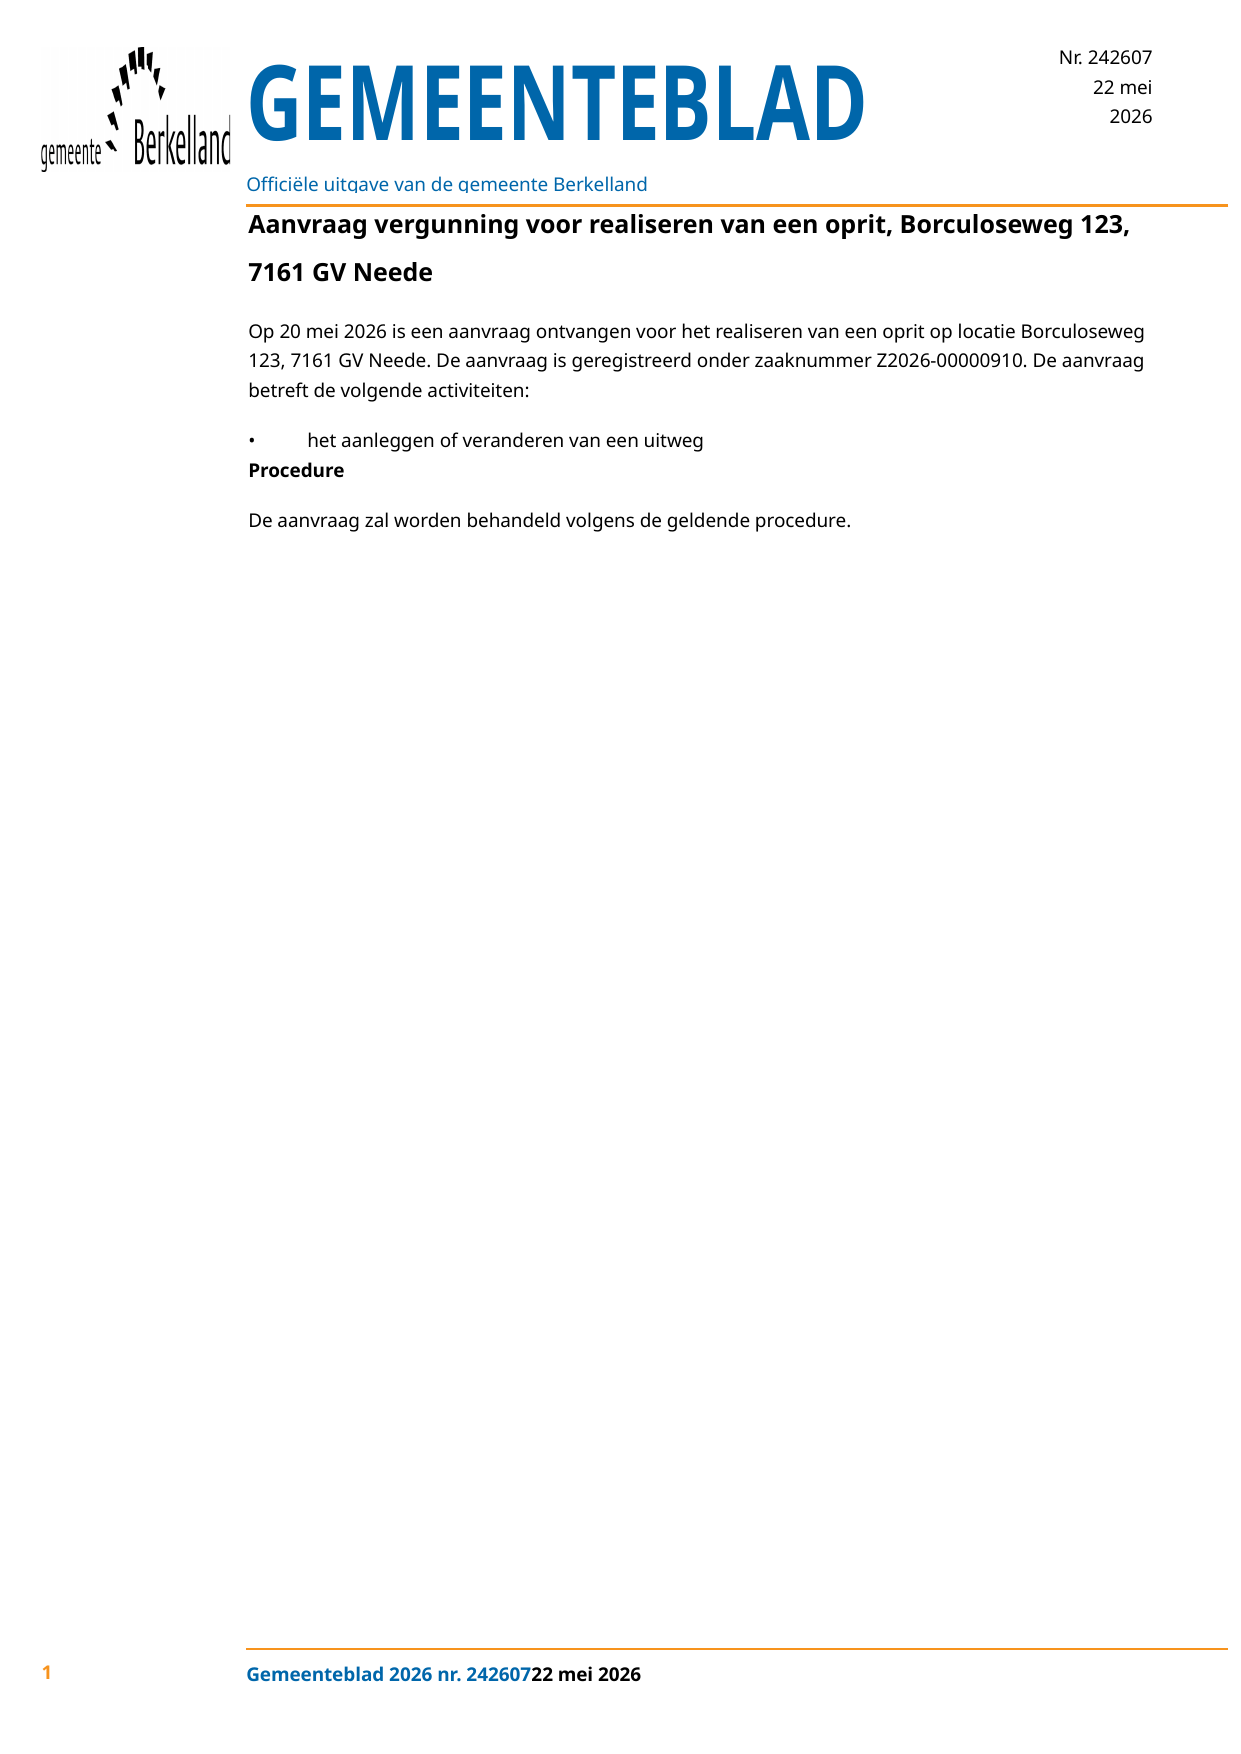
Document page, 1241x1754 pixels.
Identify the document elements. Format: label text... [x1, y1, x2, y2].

text Aanvraag vergunning voor realiseren van een oprit, Borculoseweg 123, 7161 GV Neede [248, 207, 1152, 288]
text De aanvraag zal worden behandeld volgens de geldende procedure. [248, 507, 1152, 533]
text Procedure [248, 457, 1152, 483]
picture [41, 47, 231, 172]
list het aanleggen of veranderen van een uitweg [248, 427, 1152, 453]
text Op 20 mei 2026 is een aanvraag ontvangen voor het realiseren van een oprit op locatie Borculoseweg 123, 7161 GV Neede. De aanvraag is geregistreerd onder zaaknummer Z2026-00000910. De aanvraag betreft de volgende activiteiten: [248, 318, 1152, 403]
